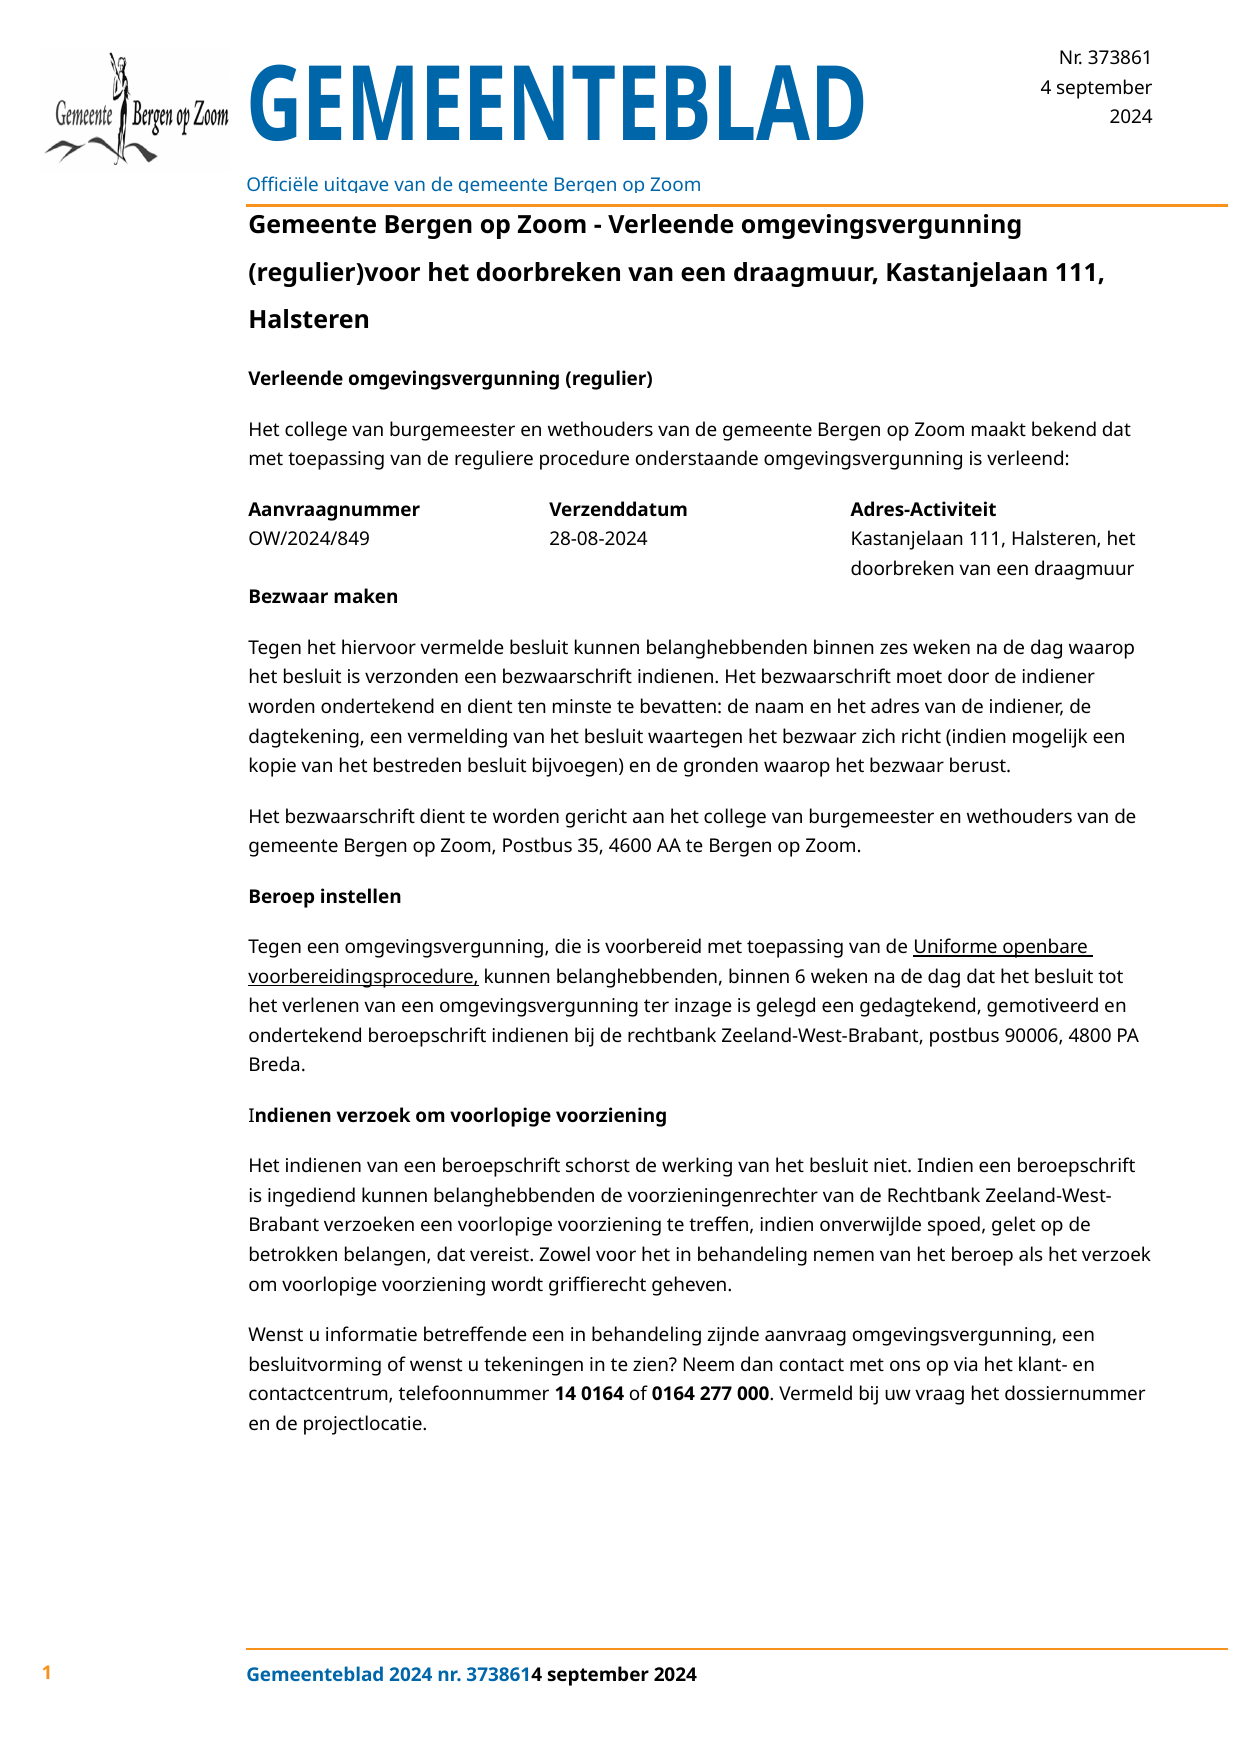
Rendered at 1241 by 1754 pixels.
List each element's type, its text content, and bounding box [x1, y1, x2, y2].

text Beroep instellen [248, 883, 1152, 908]
text Het bezwaarschrift dient te worden gericht aan het college van burgemeester en wethouders van de gemeente Bergen op Zoom, Postbus 35, 4600 AA te Bergen op Zoom. [248, 803, 1152, 858]
text Wenst u informatie betreffende een in behandeling zijnde aanvraag omgevingsvergunning, een besluitvorming of wenst u tekeningen in te zien? Neem dan contact met ons op via het klant- en contactcentrum, telefoonnummer 14 0164 of 0164 277 000. Vermeld bij uw vraag het dossiernummer en de projectlocatie. [248, 1321, 1152, 1436]
table_header Verzenddatum [549, 496, 850, 522]
text Verleende omgevingsvergunning (regulier) [248, 366, 1152, 391]
table_header 28-08-2024 [549, 525, 850, 580]
picture [41, 47, 231, 172]
table_header Adres-Activiteit [850, 496, 1152, 522]
table_header Aanvraagnummer [248, 496, 549, 522]
text Bezwaar maken [248, 584, 1152, 609]
table_header OW/2024/849 [248, 525, 549, 580]
text Indienen verzoek om voorlopige voorziening [248, 1102, 1152, 1128]
text Het college van burgemeester en wethouders van de gemeente Bergen op Zoom maakt bekend dat met toepassing van de reguliere procedure onderstaande omgevingsvergunning is verleend: [248, 416, 1152, 471]
text Het indienen van een beroepschrift schorst de werking van het besluit niet. Indien een beroepschrift is ingediend kunnen belanghebbenden de voorzieningenrechter van de Rechtbank Zeeland-West-Brabant verzoeken een voorlopige voorziening te treffen, indien onverwijlde spoed, gelet op de betrokken belangen, dat vereist. Zowel voor het in behandeling nemen van het beroep als het verzoek om voorlopige voorziening wordt griffierecht geheven. [248, 1152, 1152, 1296]
text Tegen een omgevingsvergunning, die is voorbereid met toepassing van de Uniforme openbare voorbereidingsprocedure, kunnen belanghebbenden, binnen 6 weken na de dag dat het besluit tot het verlenen van een omgevingsvergunning ter inzage is gelegd een gedagtekend, gemotiveerd en ondertekend beroepschrift indienen bij de rechtbank Zeeland-West-Brabant, postbus 90006, 4800 PA Breda. [248, 933, 1152, 1077]
table_header Kastanjelaan 111, Halsteren, het doorbreken van een draagmuur [850, 525, 1152, 580]
text Tegen het hiervoor vermelde besluit kunnen belanghebbenden binnen zes weken na de dag waarop het besluit is verzonden een bezwaarschrift indienen. Het bezwaarschrift moet door de indiener worden ondertekend en dient ten minste te bevatten: de naam en het adres van de indiener, de dagtekening, een vermelding van het besluit waartegen het bezwaar zich richt (indien mogelijk een kopie van het bestreden besluit bijvoegen) en de gronden waarop het bezwaar berust. [248, 634, 1152, 778]
text Gemeente Bergen op Zoom - Verleende omgevingsvergunning (regulier)voor het doorbreken van een draagmuur, Kastanjelaan 111, Halsteren [248, 207, 1152, 336]
